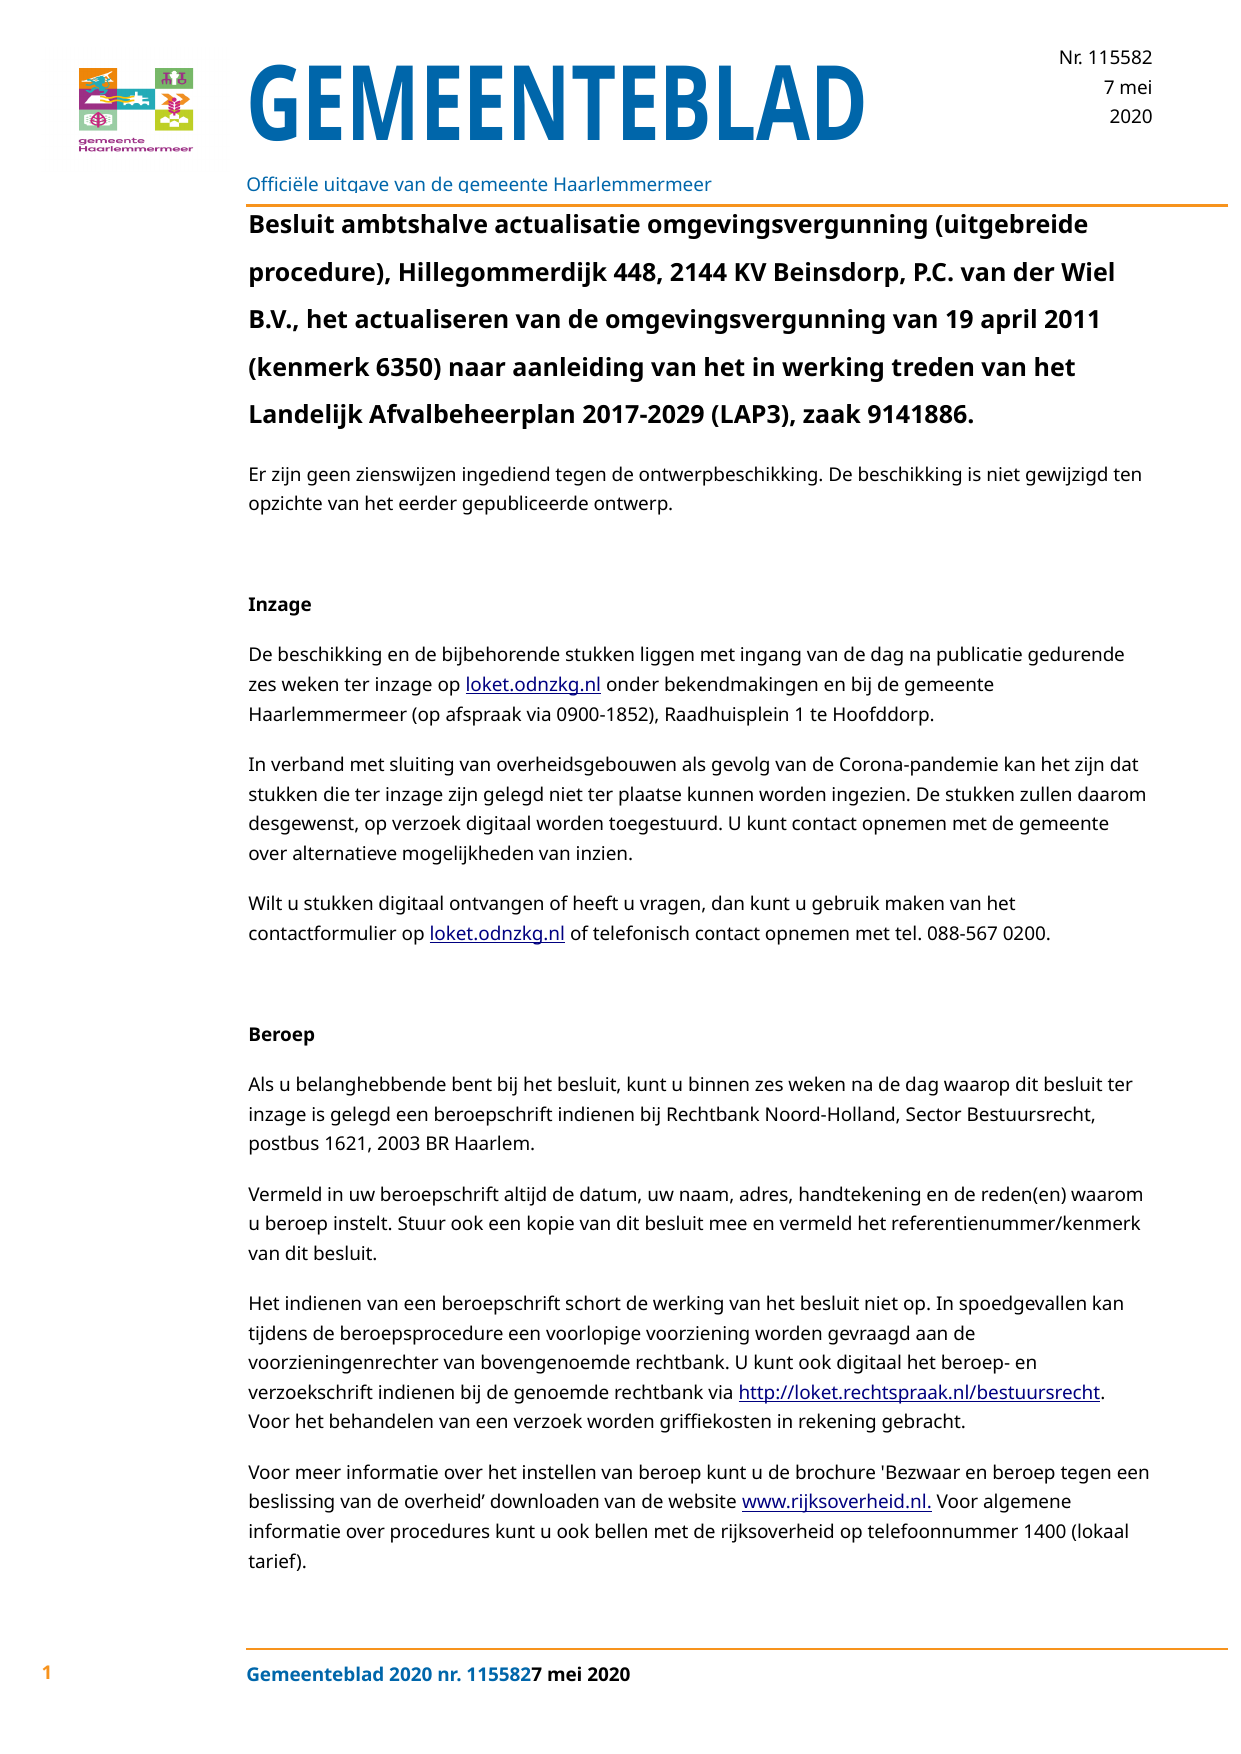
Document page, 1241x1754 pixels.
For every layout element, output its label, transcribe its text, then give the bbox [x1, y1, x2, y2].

text Inzage [248, 591, 1152, 617]
text Wilt u stukken digitaal ontvangen of heeft u vragen, dan kunt u gebruik maken van het contactformulier op loket.odnzkg.nl of telefonisch contact opnemen met tel. 088-567 0200. [248, 890, 1152, 946]
text Beroep [248, 1021, 1152, 1046]
text Vermeld in uw beroepschrift altijd de datum, uw naam, adres, handtekening en de reden(en) waarom u beroep instelt. Stuur ook een kopie van dit besluit mee en vermeld het referentienummer/kenmerk van dit besluit. [248, 1181, 1152, 1266]
text Het indienen van een beroepschrift schort de werking van het besluit niet op. In spoedgevallen kan tijdens de beroepsprocedure een voorlopige voorziening worden gevraagd aan de voorzieningenrechter van bovengenoemde rechtbank. U kunt ook digitaal het beroep- en verzoekschrift indienen bij de genoemde rechtbank via http://loket.rechtspraak.nl/bestuursrecht. Voor het behandelen van een verzoek worden griffiekosten in rekening gebracht. [248, 1290, 1152, 1434]
text Er zijn geen zienswijzen ingediend tegen de ontwerpbeschikking. De beschikking is niet gewijzigd ten opzichte van het eerder gepubliceerde ontwerp. [248, 461, 1152, 516]
text Besluit ambtshalve actualisatie omgevingsvergunning (uitgebreide procedure), Hillegommerdijk 448, 2144 KV Beinsdorp, P.C. van der Wiel B.V., het actualiseren van de omgevingsvergunning van 19 april 2011 (kenmerk 6350) naar aanleiding van het in werking treden van het Landelijk Afvalbeheerplan 2017-2029 (LAP3), zaak 9141886. [248, 207, 1152, 431]
picture [41, 47, 231, 172]
text Als u belanghebbende bent bij het besluit, kunt u binnen zes weken na de dag waarop dit besluit ter inzage is gelegd een beroepschrift indienen bij Rechtbank Noord-Holland, Sector Bestuursrecht, postbus 1621, 2003 BR Haarlem. [248, 1071, 1152, 1156]
text Voor meer informatie over het instellen van beroep kunt u de brochure 'Bezwaar en beroep tegen een beslissing van de overheid’ downloaden van de website www.rijksoverheid.nl. Voor algemene informatie over procedures kunt u ook bellen met de rijksoverheid op telefoonnummer 1400 (lokaal tarief). [248, 1459, 1152, 1573]
text De beschikking en de bijbehorende stukken liggen met ingang van de dag na publicatie gedurende zes weken ter inzage op loket.odnzkg.nl onder bekendmakingen en bij de gemeente Haarlemmermeer (op afspraak via 0900-1852), Raadhuisplein 1 te Hoofddorp. [248, 642, 1152, 726]
text In verband met sluiting van overheidsgebouwen als gevolg van de Corona-pandemie kan het zijn dat stukken die ter inzage zijn gelegd niet ter plaatse kunnen worden ingezien. De stukken zullen daarom desgewenst, op verzoek digitaal worden toegestuurd. U kunt contact opnemen met de gemeente over alternatieve mogelijkheden van inzien. [248, 751, 1152, 866]
